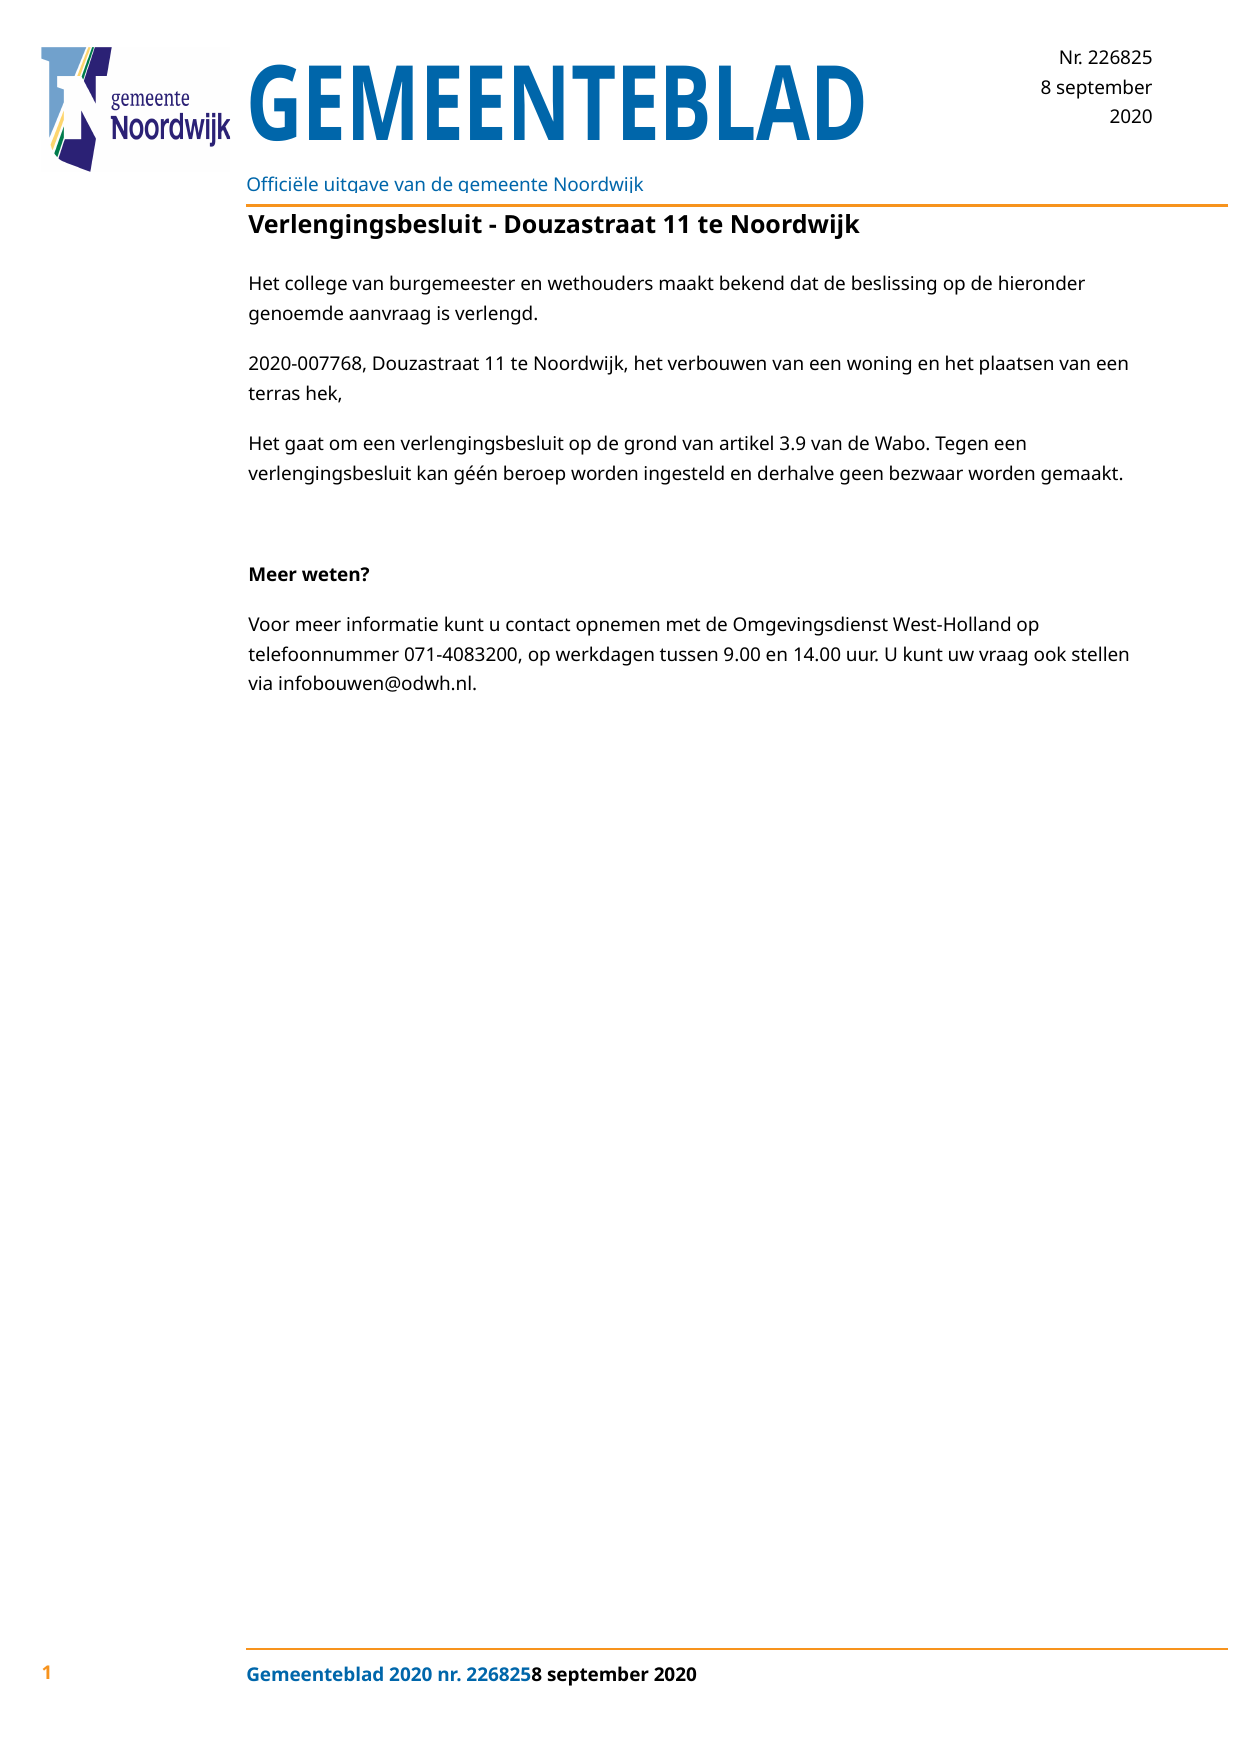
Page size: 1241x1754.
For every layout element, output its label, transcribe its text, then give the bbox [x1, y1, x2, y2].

text Meer weten? [248, 561, 1152, 586]
picture [41, 47, 231, 172]
text Het gaat om een verlengingsbesluit op de grond van artikel 3.9 van de Wabo. Tegen een verlengingsbesluit kan géén beroep worden ingesteld en derhalve geen bezwaar worden gemaakt. [248, 430, 1152, 486]
text Verlengingsbesluit - Douzastraat 11 te Noordwijk [248, 207, 1152, 241]
text 2020-007768, Douzastraat 11 te Noordwijk, het verbouwen van een woning en het plaatsen van een terras hek, [248, 350, 1152, 406]
text Het college van burgemeester en wethouders maakt bekend dat de beslissing op de hieronder genoemde aanvraag is verlengd. [248, 270, 1152, 326]
text Voor meer informatie kunt u contact opnemen met de Omgevingsdienst West-Holland op telefoonnummer 071-4083200, op werkdagen tussen 9.00 en 14.00 uur. U kunt uw vraag ook stellen via infobouwen@odwh.nl. [248, 611, 1152, 696]
